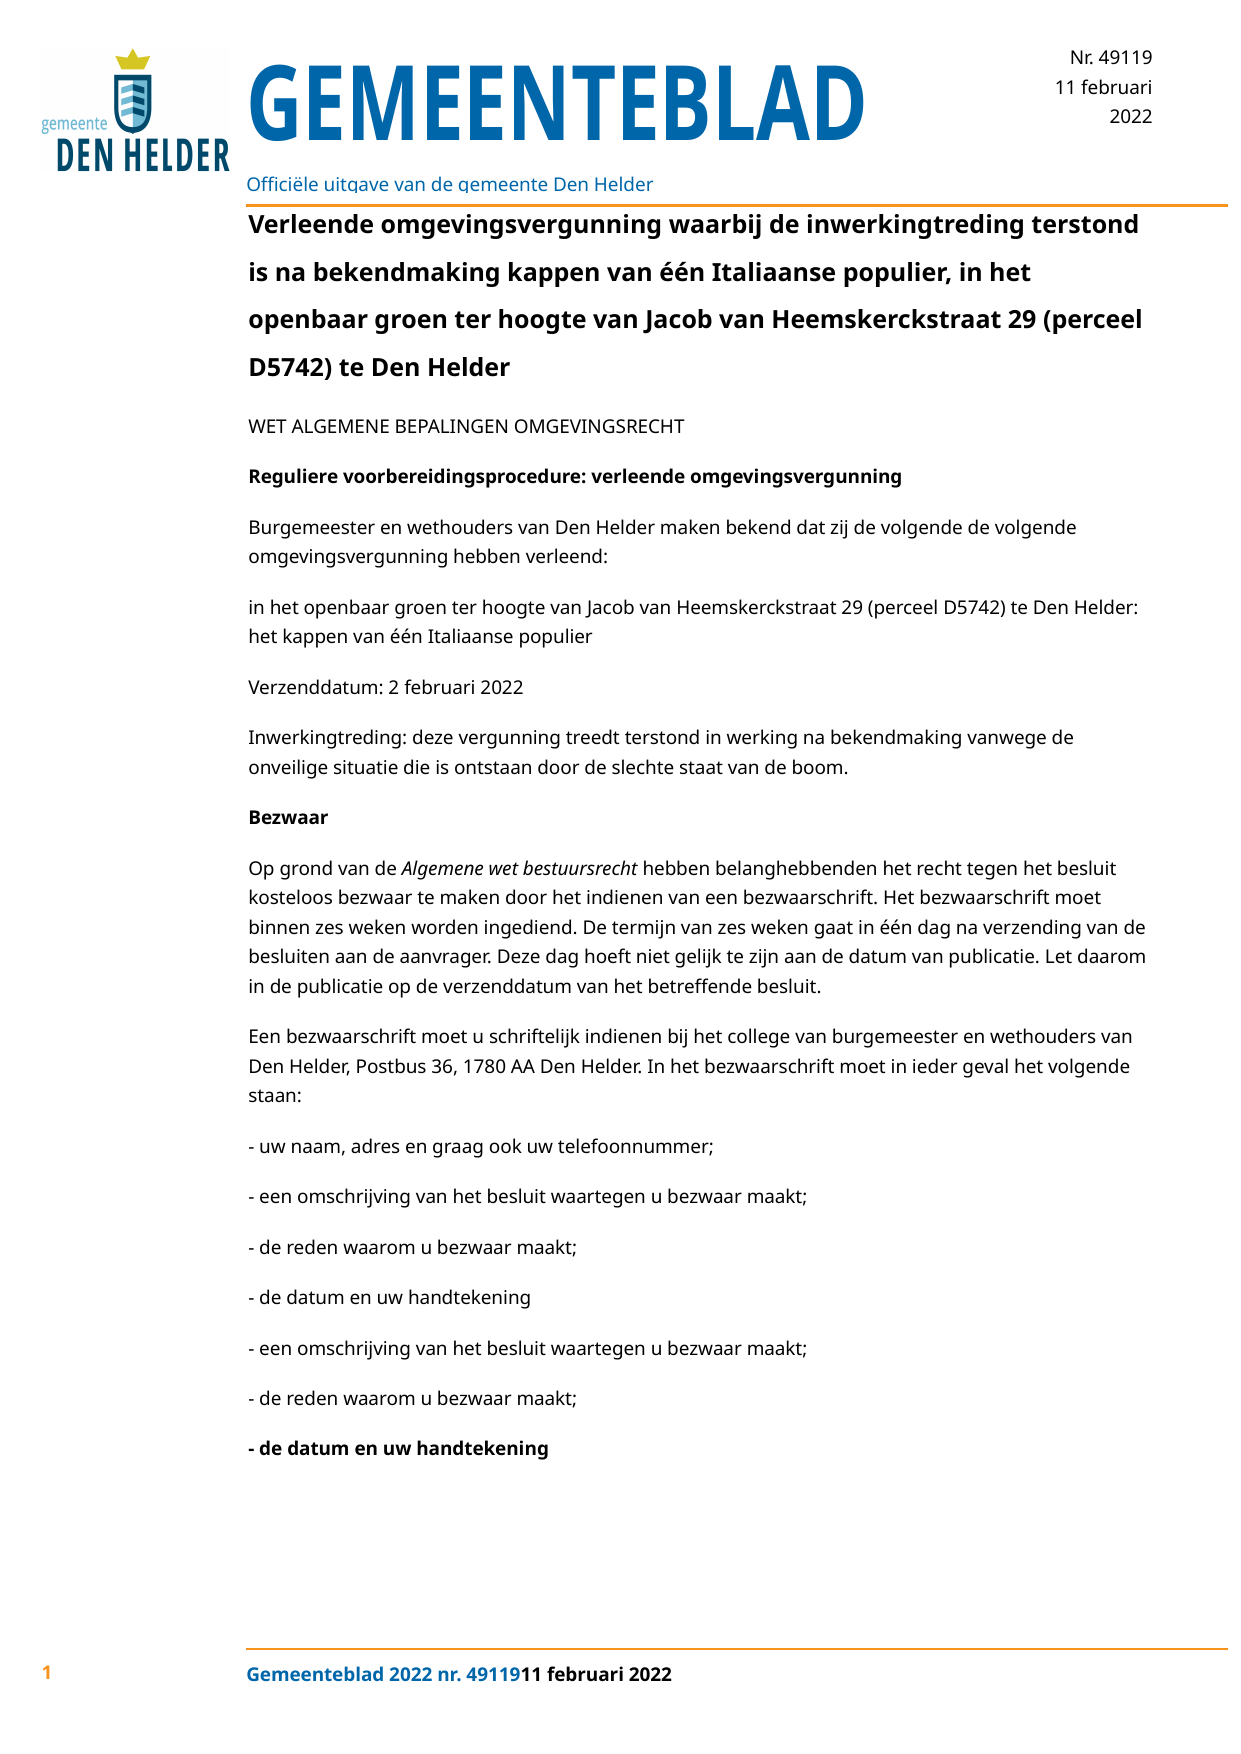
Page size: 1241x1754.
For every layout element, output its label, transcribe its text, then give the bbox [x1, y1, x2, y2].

text - een omschrijving van het besluit waartegen u bezwaar maakt; [248, 1335, 1152, 1361]
text - uw naam, adres en graag ook uw telefoonnummer; [248, 1133, 1152, 1159]
text Inwerkingtreding: deze vergunning treedt terstond in werking na bekendmaking vanwege de onveilige situatie die is ontstaan door de slechte staat van de boom. [248, 724, 1152, 780]
text Bezwaar [248, 804, 1152, 830]
text Op grond van de Algemene wet bestuursrecht hebben belanghebbenden het recht tegen het besluit kosteloos bezwaar te maken door het indienen van een bezwaarschrift. Het bezwaarschrift moet binnen zes weken worden ingediend. De termijn van zes weken gaat in één dag na verzending van de besluiten aan de aanvrager. Deze dag hoeft niet gelijk te zijn aan de datum van publicatie. Let daarom in de publicatie op de verzenddatum van het betreffende besluit. [248, 855, 1152, 999]
picture [63, 144, 68, 165]
text Reguliere voorbereidingsprocedure: verleende omgevingsvergunning [248, 463, 1152, 489]
text - de datum en uw handtekening [248, 1436, 1152, 1461]
text Verzenddatum: 2 februari 2022 [248, 674, 1152, 700]
text Verleende omgevingsvergunning waarbij de inwerkingtreding terstond is na bekendmaking kappen van één Italiaanse populier, in het openbaar groen ter hoogte van Jacob van Heemskerckstraat 29 (perceel D5742) te Den Helder [248, 207, 1152, 384]
text in het openbaar groen ter hoogte van Jacob van Heemskerckstraat 29 (perceel D5742) te Den Helder: het kappen van één Italiaanse populier [248, 594, 1152, 649]
text Een bezwaarschrift moet u schriftelijk indienen bij het college van burgemeester en wethouders van Den Helder, Postbus 36, 1780 AA Den Helder. In het bezwaarschrift moet in ieder geval het volgende staan: [248, 1023, 1152, 1108]
text - de reden waarom u bezwaar maakt; [248, 1385, 1152, 1411]
picture [130, 157, 135, 172]
picture [100, 154, 106, 172]
text - de reden waarom u bezwaar maakt; [248, 1234, 1152, 1260]
text - de datum en uw handtekening [248, 1284, 1152, 1310]
text - een omschrijving van het besluit waartegen u bezwaar maakt; [248, 1183, 1152, 1209]
text WET ALGEMENE BEPALINGEN OMGEVINGSRECHT [248, 413, 1152, 439]
text Burgemeester en wethouders van Den Helder maken bekend dat zij de volgende de volgende omgevingsvergunning hebben verleend: [248, 514, 1152, 569]
picture [220, 160, 224, 172]
picture [41, 47, 231, 172]
picture [182, 144, 187, 165]
